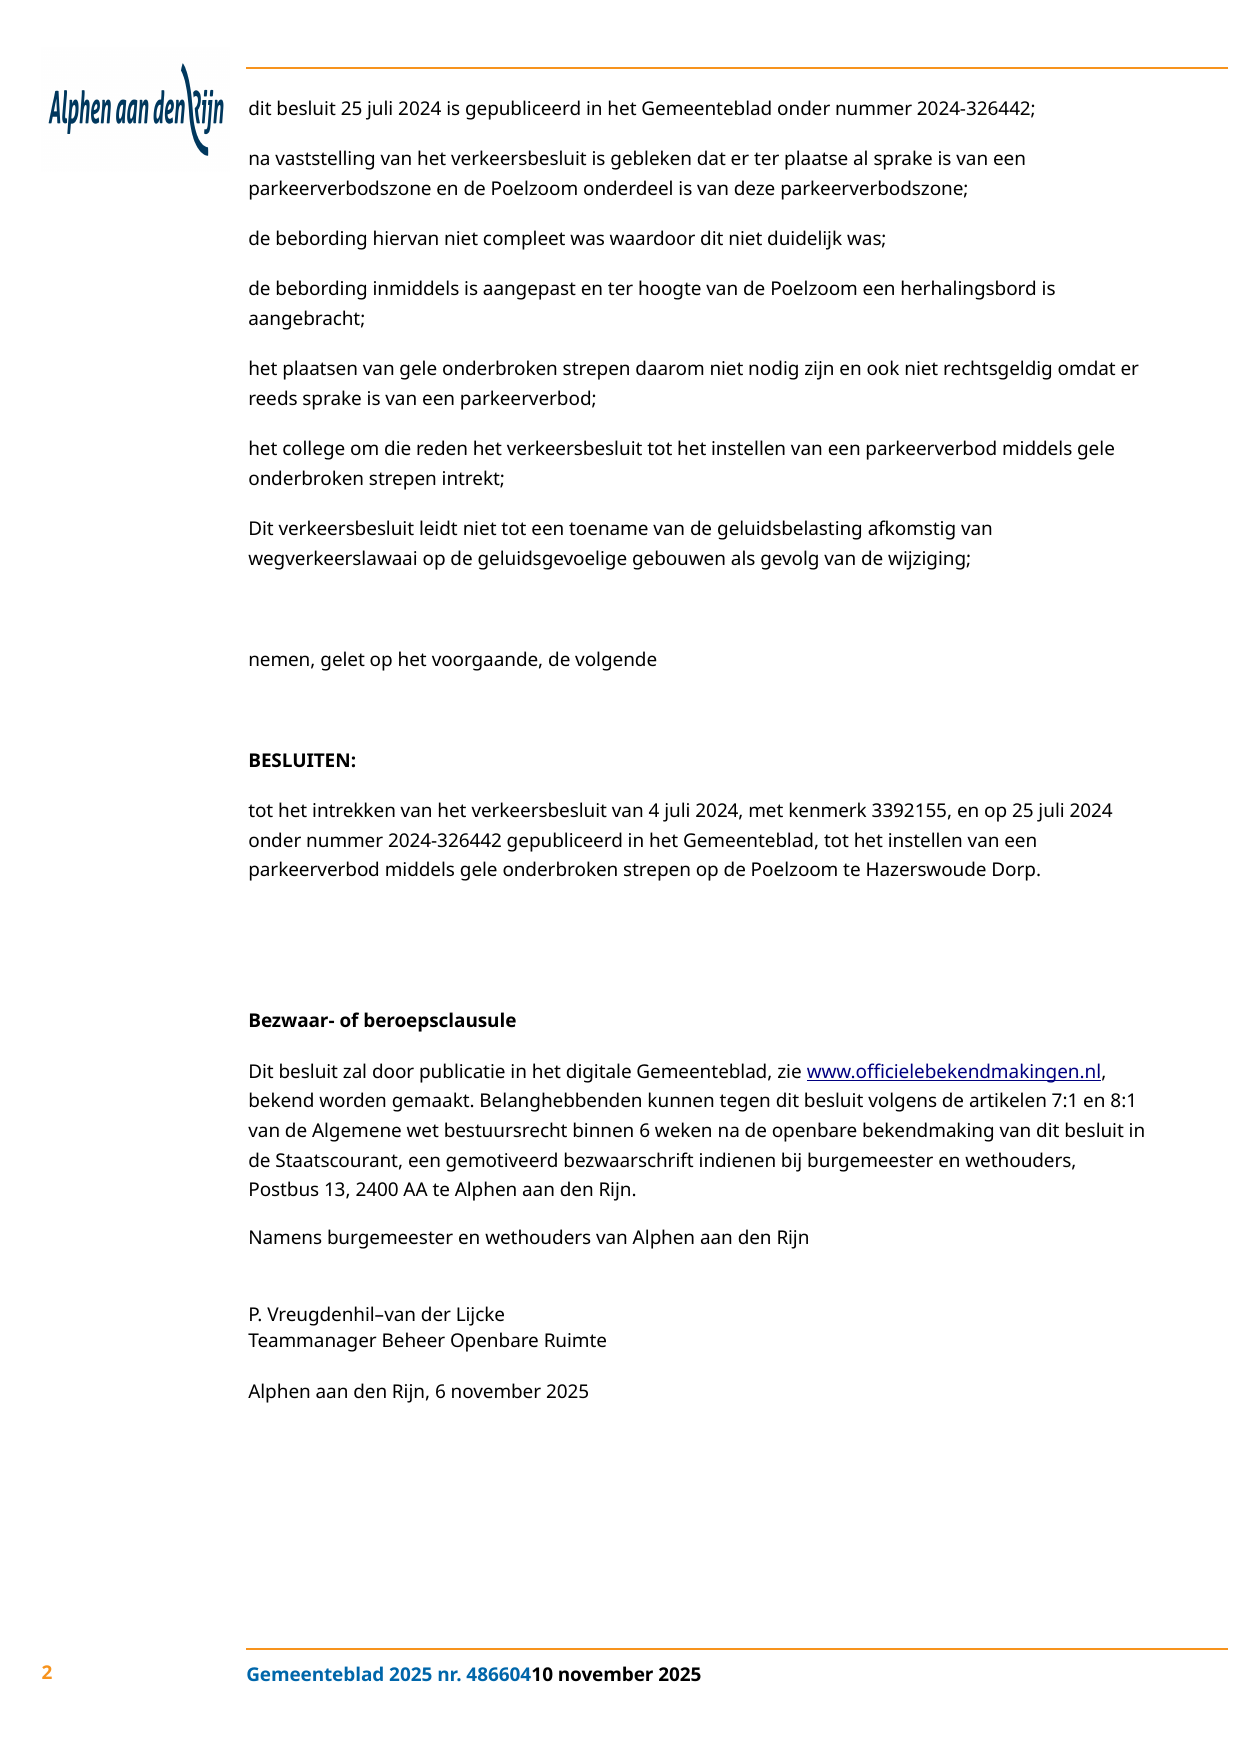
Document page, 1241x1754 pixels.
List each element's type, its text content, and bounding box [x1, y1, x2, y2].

text nemen, gelet op het voorgaande, de volgende [248, 646, 1152, 672]
text Dit besluit zal door publicatie in het digitale Gemeenteblad, zie www.officielebekendmakingen.nl, bekend worden gemaakt. Belanghebbenden kunnen tegen dit besluit volgens de artikelen 7:1 en 8:1 van de Algemene wet bestuursrecht binnen 6 weken na de openbare bekendmaking van dit besluit in de Staatscourant, een gemotiveerd bezwaarschrift indienen bij burgemeester en wethouders, Postbus 13, 2400 AA te Alphen aan den Rijn. [248, 1058, 1152, 1202]
text Teammanager Beheer Openbare Ruimte [248, 1327, 1152, 1353]
text het plaatsen van gele onderbroken strepen daarom niet nodig zijn en ook niet rechtsgeldig omdat er reeds sprake is van een parkeerverbod; [248, 356, 1152, 411]
text na vaststelling van het verkeersbesluit is gebleken dat er ter plaatse al sprake is van een parkeerverbodszone en de Poelzoom onderdeel is van deze parkeerverbodszone; [248, 145, 1152, 201]
text P. Vreugdenhil–van der Lijcke [248, 1301, 1152, 1327]
text Dit verkeersbesluit leidt niet tot een toename van de geluidsbelasting afkomstig van wegverkeerslawaai op de geluidsgevoelige gebouwen als gevolg van de wijziging; [248, 516, 1152, 571]
text Alphen aan den Rijn, 6 november 2025 [248, 1379, 1152, 1404]
picture [41, 47, 231, 172]
text de bebording inmiddels is aangepast en ter hoogte van de Poelzoom een herhalingsbord is aangebracht; [248, 276, 1152, 331]
text Bezwaar- of beroepsclausule [248, 1008, 1152, 1033]
text Namens burgemeester en wethouders van Alphen aan den Rijn [248, 1224, 1152, 1250]
text dit besluit 25 juli 2024 is gepubliceerd in het Gemeenteblad onder nummer 2024-326442; [248, 95, 1152, 121]
text BESLUITEN: [248, 747, 1152, 773]
text de bebording hiervan niet compleet was waardoor dit niet duidelijk was; [248, 225, 1152, 251]
text het college om die reden het verkeersbesluit tot het instellen van een parkeerverbod middels gele onderbroken strepen intrekt; [248, 436, 1152, 491]
text tot het intrekken van het verkeersbesluit van 4 juli 2024, met kenmerk 3392155, en op 25 juli 2024 onder nummer 2024-326442 gepubliceerd in het Gemeenteblad, tot het instellen van een parkeerverbod middels gele onderbroken strepen op de Poelzoom te Hazerswoude Dorp. [248, 797, 1152, 882]
